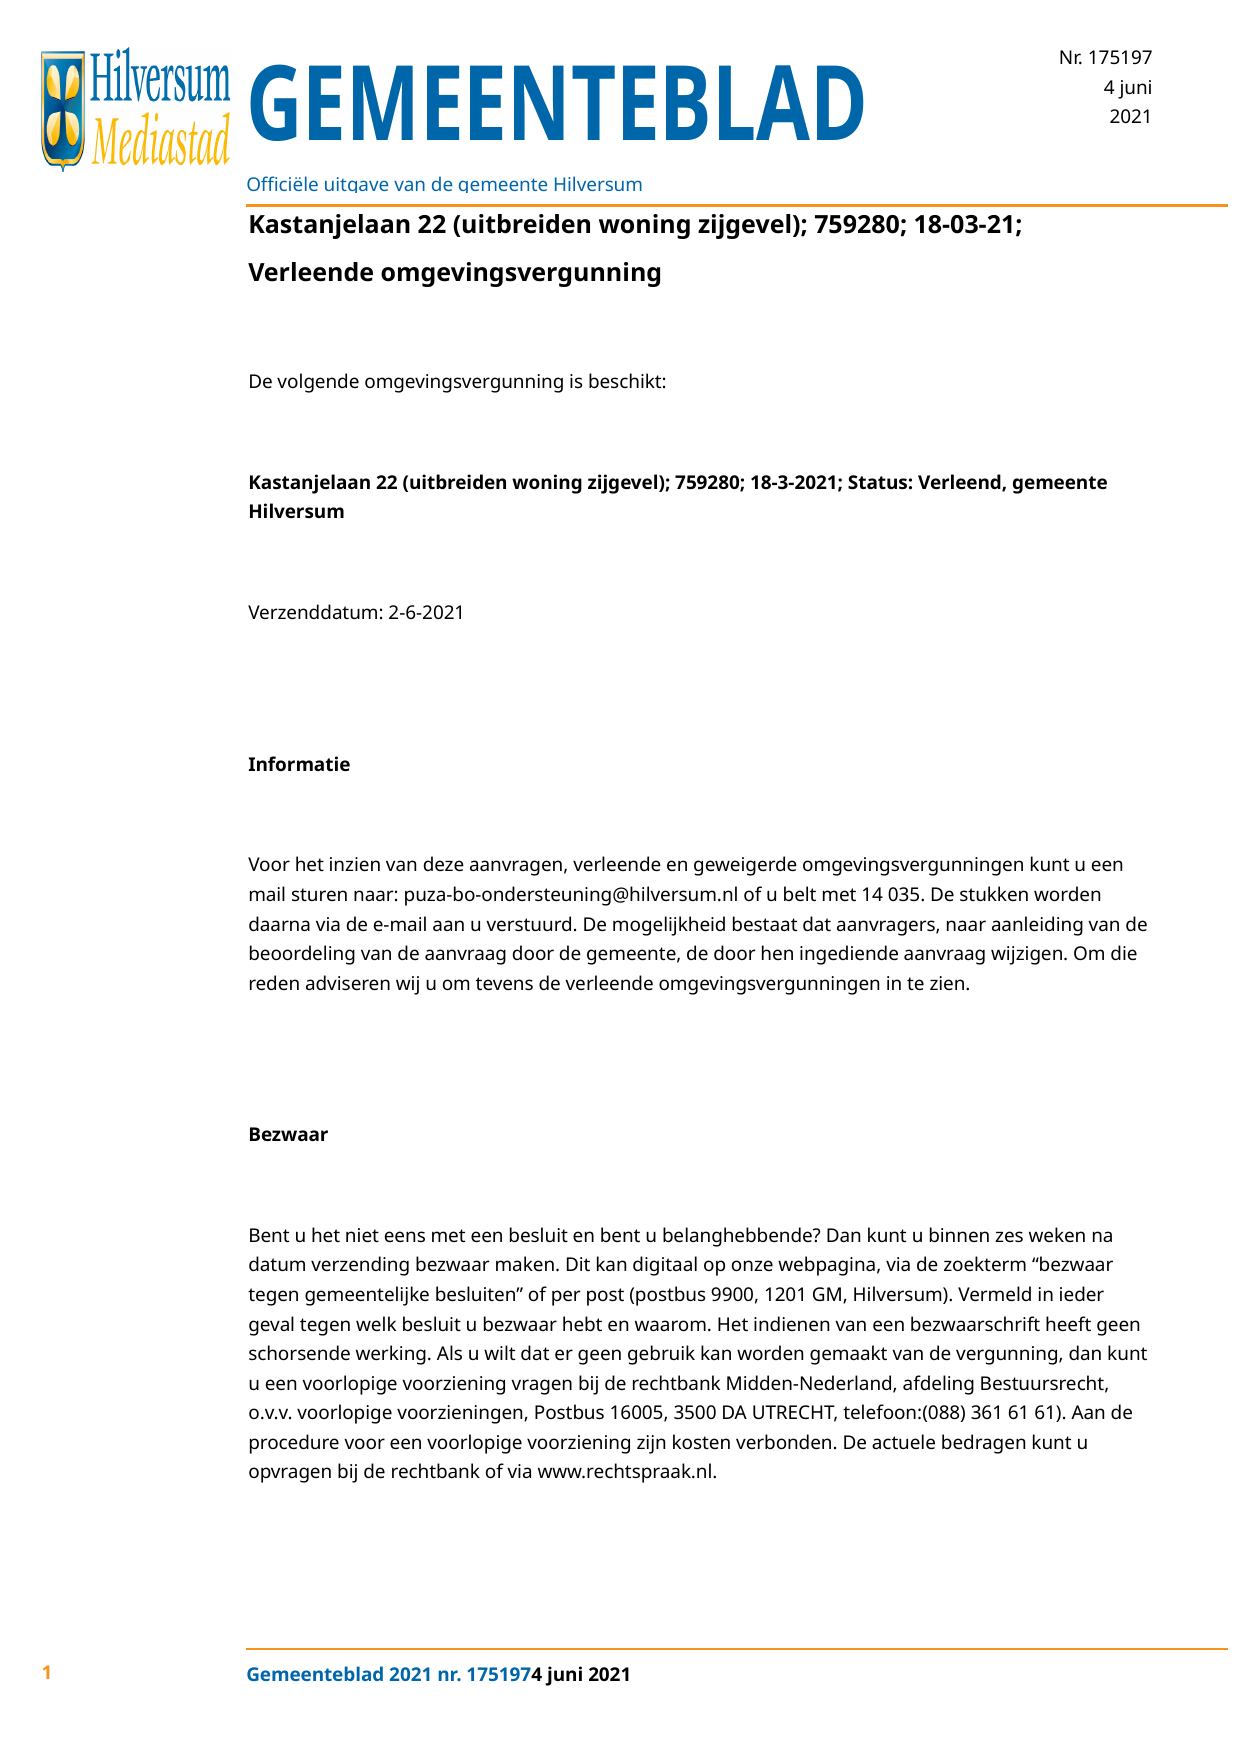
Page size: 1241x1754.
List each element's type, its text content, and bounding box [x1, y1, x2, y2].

text Bent u het niet eens met een besluit en bent u belanghebbende? Dan kunt u binnen zes weken na datum verzending bezwaar maken. Dit kan digitaal op onze webpagina, via de zoekterm “bezwaar tegen gemeentelijke besluiten” of per post (postbus 9900, 1201 GM, Hilversum). Vermeld in ieder geval tegen welk besluit u bezwaar hebt en waarom. Het indienen van een bezwaarschrift heeft geen schorsende werking. Als u wilt dat er geen gebruik kan worden gemaakt van de vergunning, dan kunt u een voorlopige voorziening vragen bij de rechtbank Midden-Nederland, afdeling Bestuursrecht, o.v.v. voorlopige voorzieningen, Postbus 16005, 3500 DA UTRECHT, telefoon:(088) 361 61 61). Aan de procedure voor een voorlopige voorziening zijn kosten verbonden. De actuele bedragen kunt u opvragen bij de rechtbank of via www.rechtspraak.nl. [248, 1222, 1152, 1484]
text Kastanjelaan 22 (uitbreiden woning zijgevel); 759280; 18-3-2021; Status: Verleend, gemeente Hilversum [248, 469, 1152, 524]
text Voor het inzien van deze aanvragen, verleende en geweigerde omgevingsvergunningen kunt u een mail sturen naar: puza-bo-ondersteuning@hilversum.nl of u belt met 14 035. De stukken worden daarna via de e-mail aan u verstuurd. De mogelijkheid bestaat dat aanvragers, naar aanleiding van de beoordeling van de aanvraag door de gemeente, de door hen ingediende aanvraag wijzigen. Om die reden adviseren wij u om tevens de verleende omgevingsvergunningen in te zien. [248, 852, 1152, 996]
text Kastanjelaan 22 (uitbreiden woning zijgevel); 759280; 18-03-21; Verleende omgevingsvergunning [248, 207, 1152, 288]
text De volgende omgevingsvergunning is beschikt: [248, 368, 1152, 394]
text Bezwaar [248, 1121, 1152, 1147]
text Verzenddatum: 2-6-2021 [248, 599, 1152, 625]
text Informatie [248, 751, 1152, 777]
picture [41, 47, 231, 172]
